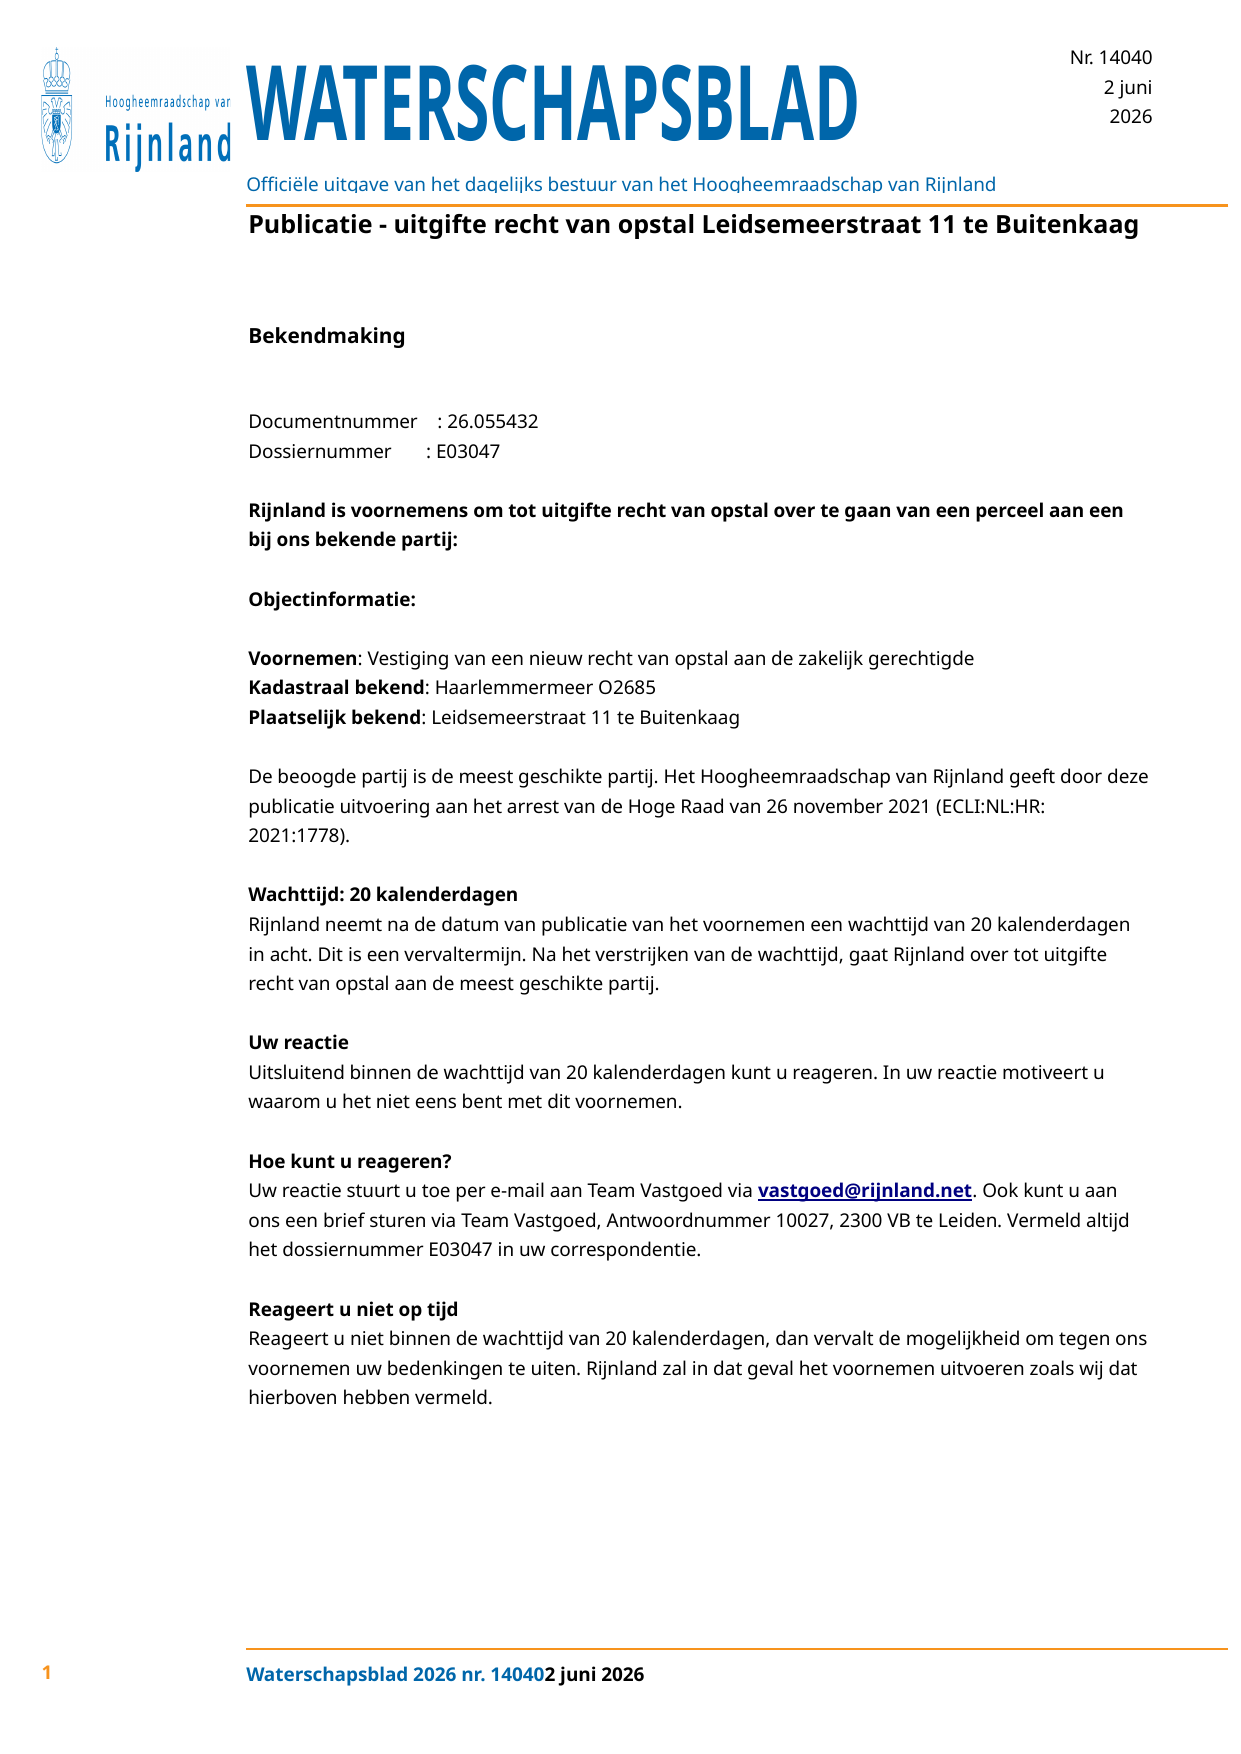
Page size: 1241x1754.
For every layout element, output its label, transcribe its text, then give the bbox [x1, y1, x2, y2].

text Reageert u niet op tijd [248, 1296, 1152, 1322]
text Wachttijd: 20 kalenderdagen [248, 882, 1152, 907]
picture [41, 47, 231, 172]
text Voornemen: Vestiging van een nieuw recht van opstal aan de zakelijk gerechtigde [248, 645, 1152, 671]
text Rijnland neemt na de datum van publicatie van het voornemen een wachttijd van 20 kalenderdagen in acht. Dit is een vervaltermijn. Na het verstrijken van de wachttijd, gaat Rijnland over tot uitgifte recht van opstal aan de meest geschikte partij. [248, 911, 1152, 996]
text Reageert u niet binnen de wachttijd van 20 kalenderdagen, dan vervalt de mogelijkheid om tegen ons voornemen uw bedenkingen te uiten. Rijnland zal in dat geval het voornemen uitvoeren zoals wij dat hierboven hebben vermeld. [248, 1325, 1152, 1410]
text De beoogde partij is de meest geschikte partij. Het Hoogheemraadschap van Rijnland geeft door deze publicatie uitvoering aan het arrest van de Hoge Raad van 26 november 2021 (ECLI:NL:HR: 2021:1778). [248, 763, 1152, 848]
text Rijnland is voornemens om tot uitgifte recht van opstal over te gaan van een perceel aan een bij ons bekende partij: [248, 497, 1152, 552]
text Bekendmaking [248, 321, 1152, 349]
text Publicatie - uitgifte recht van opstal Leidsemeerstraat 11 te Buitenkaag [248, 207, 1152, 241]
text Uw reactie stuurt u toe per e-mail aan Team Vastgoed via vastgoed@rijnland.net. Ook kunt u aan ons een brief sturen via Team Vastgoed, Antwoordnummer 10027, 2300 VB te Leiden. Vermeld altijd het dossiernummer E03047 in uw correspondentie. [248, 1177, 1152, 1262]
text Objectinformatie: [248, 586, 1152, 612]
text Hoe kunt u reageren? [248, 1148, 1152, 1174]
text Dossiernummer : E03047 [248, 438, 1152, 464]
text Kadastraal bekend: Haarlemmermeer O2685 [248, 674, 1152, 700]
text Uitsluitend binnen de wachttijd van 20 kalenderdagen kunt u reageren. In uw reactie motiveert u waarom u het niet eens bent met dit voornemen. [248, 1059, 1152, 1114]
text Uw reactie [248, 1029, 1152, 1055]
text Documentnummer : 26.055432 [248, 408, 1152, 434]
text Plaatselijk bekend: Leidsemeerstraat 11 te Buitenkaag [248, 704, 1152, 730]
